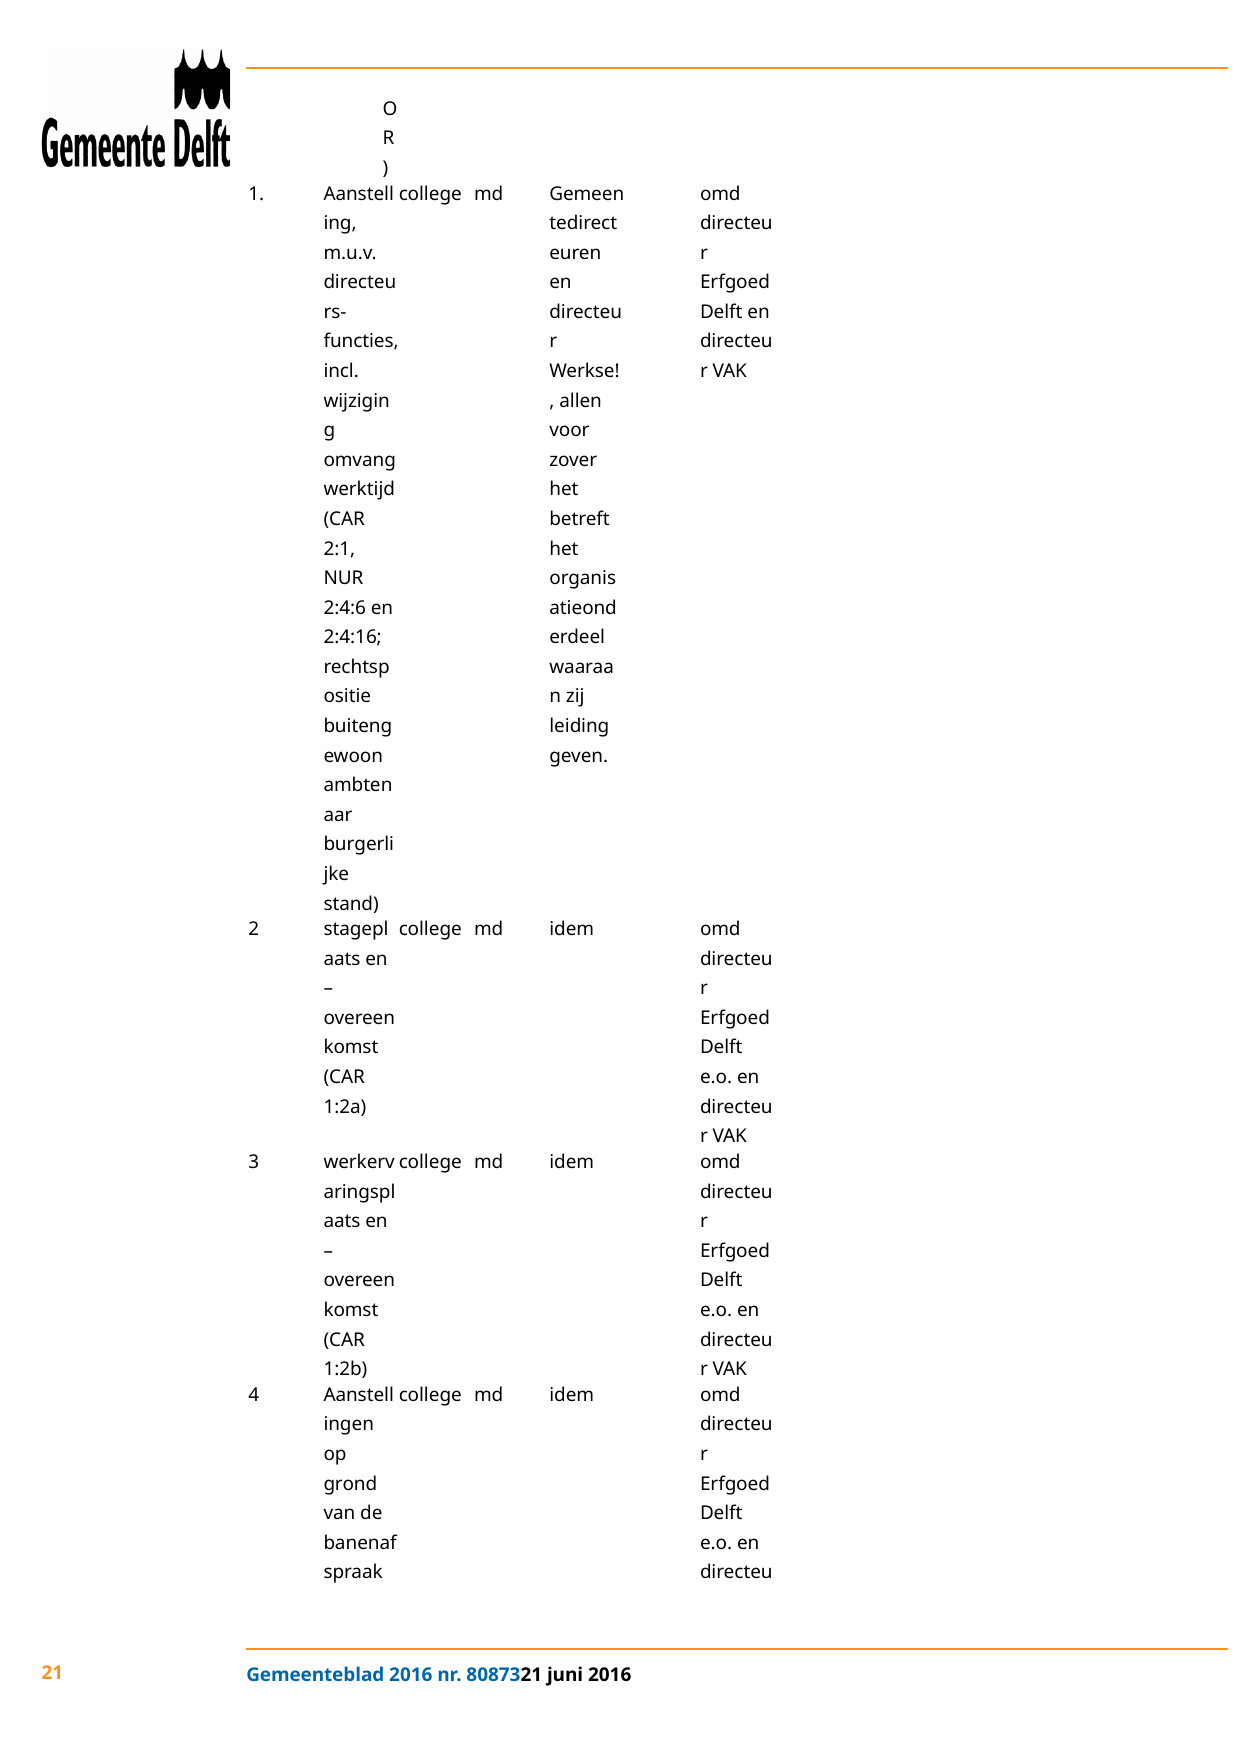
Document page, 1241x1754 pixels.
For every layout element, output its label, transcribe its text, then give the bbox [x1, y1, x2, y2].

table_cell stageplaats en –overeenkomst (CAR 1:2a) [323, 915, 398, 1148]
table_cell md [474, 180, 549, 915]
table_cell werkervaringsplaats en –overeenkomst (CAR 1:2b) [323, 1148, 398, 1381]
table_cell idem [549, 1148, 624, 1381]
picture [41, 47, 231, 172]
table_cell md [474, 915, 549, 1148]
table_cell [775, 915, 850, 1148]
table_cell omd directeur Erfgoed Delft en directeur VAK [700, 180, 775, 915]
table_cell [775, 95, 850, 180]
table_cell OR) [323, 95, 398, 180]
table_cell 1. [248, 180, 323, 915]
table_cell idem [549, 915, 624, 1148]
table_cell 4 [248, 1381, 323, 1584]
table_cell [625, 180, 700, 915]
table_cell [625, 915, 700, 1148]
table_cell Aanstellingen op grond van de banenafspraak [323, 1381, 398, 1584]
table_cell [625, 1148, 700, 1381]
table_cell [625, 95, 700, 180]
table_cell college [399, 1148, 474, 1381]
table_cell Gemeentedirecteuren en directeur Werkse!, allen voor zover het betreft het organisatieonderdeel waaraan zij leiding geven. [549, 180, 624, 915]
table_cell md [474, 1148, 549, 1381]
table_cell college [399, 915, 474, 1148]
table_cell 3 [248, 1148, 323, 1381]
table_cell [399, 95, 474, 180]
table_cell idem [549, 1381, 624, 1584]
table_cell Aanstelling, m.u.v. directeurs­functies, incl. wijziging omvang werktijd (CAR 2:1, NUR 2:4:6 en 2:4:16; rechtspositie buitengewoon ambtenaar burgerlijke stand) [323, 180, 398, 915]
table_cell [625, 1381, 700, 1584]
table_cell college [399, 180, 474, 915]
table_cell college [399, 1381, 474, 1584]
table_cell 2 [248, 915, 323, 1148]
table_cell [775, 1381, 850, 1584]
table_cell md [474, 1381, 549, 1584]
table_cell omd directeur Erfgoed Delft e.o. en directeur VAK [700, 1148, 775, 1381]
table_cell [474, 95, 549, 180]
table_cell omd directeur Erfgoed Delft e.o. en directeur VAK [700, 915, 775, 1148]
table_cell [775, 180, 850, 915]
table_cell [549, 95, 624, 180]
table_cell [248, 95, 323, 180]
table_cell [700, 95, 775, 180]
table_cell [775, 1148, 850, 1381]
table_cell omd directeur Erfgoed Delft e.o. en directeu [700, 1381, 775, 1584]
